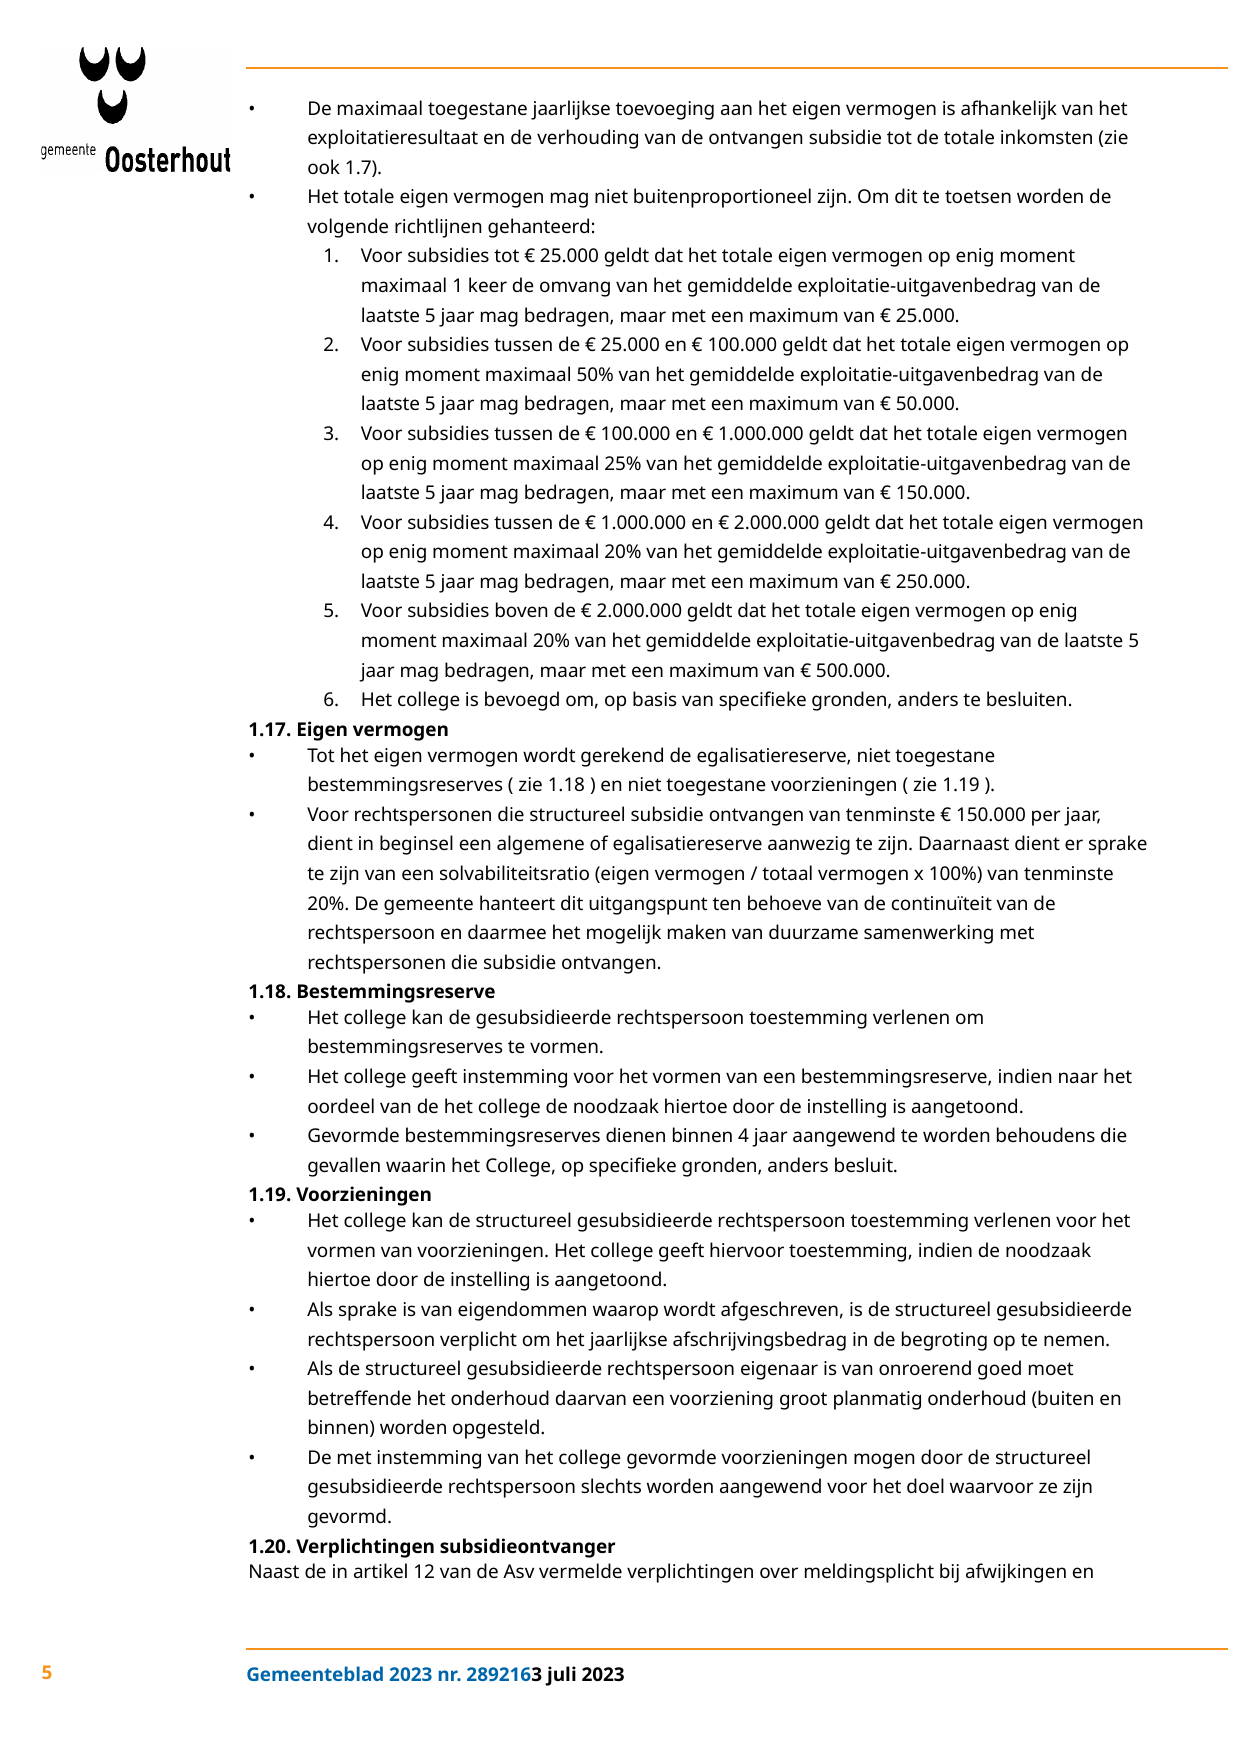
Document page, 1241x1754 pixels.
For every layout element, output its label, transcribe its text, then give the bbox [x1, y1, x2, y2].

picture [41, 47, 231, 172]
list Voor subsidies tussen de € 25.000 en € 100.000 geldt dat het totale eigen vermogen op enig moment maximaal 50% van het gemiddelde exploitatie-uitgavenbedrag van de laatste 5 jaar mag bedragen, maar met een maximum van € 50.000. [323, 331, 1152, 416]
text Naast de in artikel 12 van de Asv vermelde verplichtingen over meldingsplicht bij afwijkingen en [248, 1558, 1152, 1584]
list Voor subsidies tussen de € 1.000.000 en € 2.000.000 geldt dat het totale eigen vermogen op enig moment maximaal 20% van het gemiddelde exploitatie-uitgavenbedrag van de laatste 5 jaar mag bedragen, maar met een maximum van € 250.000. [323, 509, 1152, 594]
list Voor rechtspersonen die structureel subsidie ontvangen van tenminste € 150.000 per jaar, dient in beginsel een algemene of egalisatiereserve aanwezig te zijn. Daarnaast dient er sprake te zijn van een solvabiliteitsratio (eigen vermogen / totaal vermogen x 100%) van tenminste 20%. De gemeente hanteert dit uitgangspunt ten behoeve van de continuïteit van de rechtspersoon en daarmee het mogelijk maken van duurzame samenwerking met rechtspersonen die subsidie ontvangen. [248, 801, 1152, 974]
text 1.20. Verplichtingen subsidieontvanger [248, 1533, 1152, 1558]
list Als de structureel gesubsidieerde rechtspersoon eigenaar is van onroerend goed moet betreffende het onderhoud daarvan een voorziening groot planmatig onderhoud (buiten en binnen) worden opgesteld. [248, 1355, 1152, 1440]
list Het college kan de gesubsidieerde rechtspersoon toestemming verlenen om bestemmingsreserves te vormen. [248, 1004, 1152, 1059]
list Het college geeft instemming voor het vormen van een bestemmingsreserve, indien naar het oordeel van de het college de noodzaak hiertoe door de instelling is aangetoond. [248, 1063, 1152, 1119]
list Het totale eigen vermogen mag niet buitenproportioneel zijn. Om dit te toetsen worden de volgende richtlijnen gehanteerd: [248, 183, 1152, 239]
list Het college is bevoegd om, op basis van specifieke gronden, anders te besluiten. [323, 686, 1152, 712]
list Voor subsidies tot € 25.000 geldt dat het totale eigen vermogen op enig moment maximaal 1 keer de omvang van het gemiddelde exploitatie-uitgavenbedrag van de laatste 5 jaar mag bedragen, maar met een maximum van € 25.000. [323, 243, 1152, 328]
text 1.19. Voorzieningen [248, 1182, 1152, 1207]
list De met instemming van het college gevormde voorzieningen mogen door de structureel gesubsidieerde rechtspersoon slechts worden aangewend voor het doel waarvoor ze zijn gevormd. [248, 1444, 1152, 1529]
list Het college kan de structureel gesubsidieerde rechtspersoon toestemming verlenen voor het vormen van voorzieningen. Het college geeft hiervoor toestemming, indien de noodzaak hiertoe door de instelling is aangetoond. [248, 1207, 1152, 1292]
list Tot het eigen vermogen wordt gerekend de egalisatiereserve, niet toegestane bestemmingsreserves ( zie 1.18 ) en niet toegestane voorzieningen ( zie 1.19 ). [248, 742, 1152, 797]
list De maximaal toegestane jaarlijkse toevoeging aan het eigen vermogen is afhankelijk van het exploitatieresultaat en de verhouding van de ontvangen subsidie tot de totale inkomsten (zie ook 1.7). [248, 95, 1152, 180]
list Voor subsidies boven de € 2.000.000 geldt dat het totale eigen vermogen op enig moment maximaal 20% van het gemiddelde exploitatie-uitgavenbedrag van de laatste 5 jaar mag bedragen, maar met een maximum van € 500.000. [323, 598, 1152, 683]
list Als sprake is van eigendommen waarop wordt afgeschreven, is de structureel gesubsidieerde rechtspersoon verplicht om het jaarlijkse afschrijvingsbedrag in de begroting op te nemen. [248, 1296, 1152, 1351]
text 1.17. Eigen vermogen [248, 716, 1152, 742]
list Voor subsidies tussen de € 100.000 en € 1.000.000 geldt dat het totale eigen vermogen op enig moment maximaal 25% van het gemiddelde exploitatie-uitgavenbedrag van de laatste 5 jaar mag bedragen, maar met een maximum van € 150.000. [323, 420, 1152, 505]
text 1.18. Bestemmingsreserve [248, 978, 1152, 1004]
list Gevormde bestemmingsreserves dienen binnen 4 jaar aangewend te worden behoudens die gevallen waarin het College, op specifieke gronden, anders besluit. [248, 1122, 1152, 1178]
